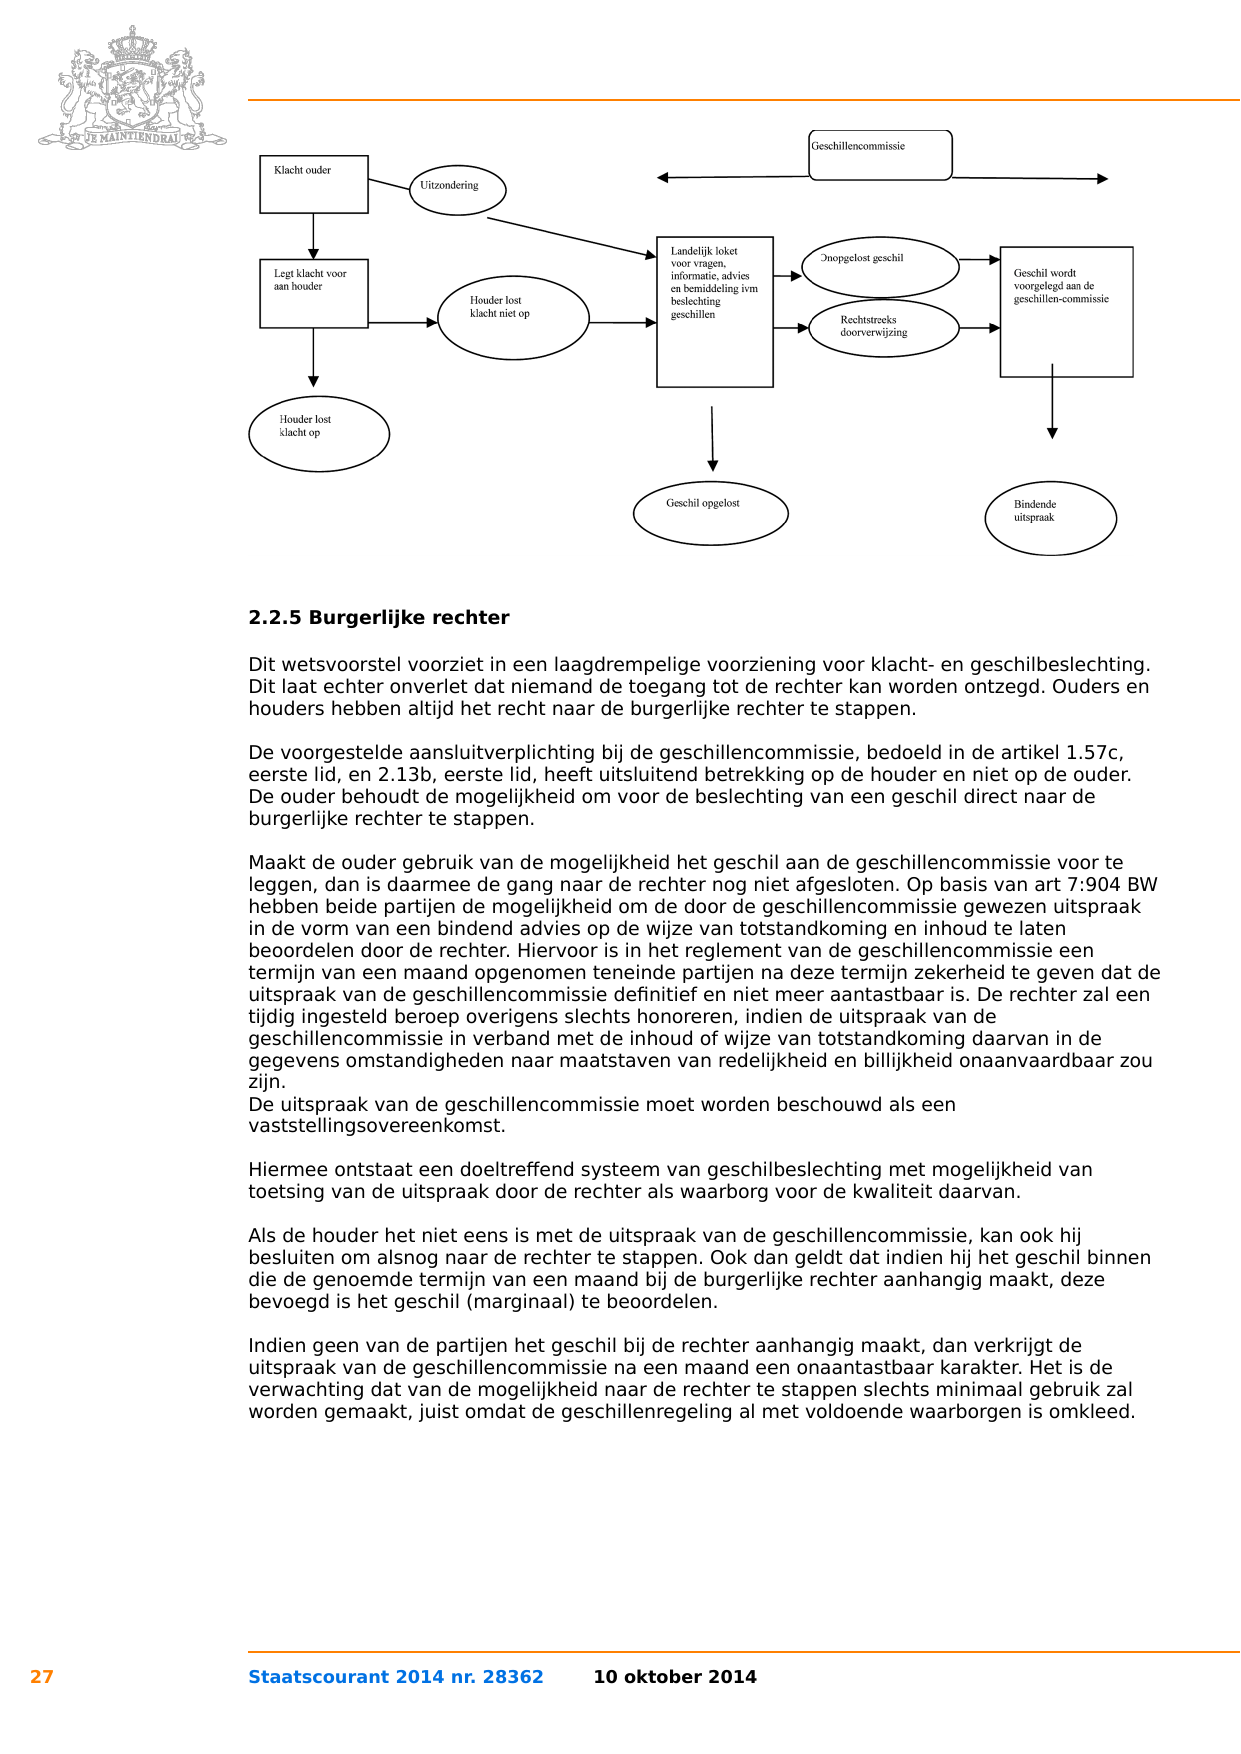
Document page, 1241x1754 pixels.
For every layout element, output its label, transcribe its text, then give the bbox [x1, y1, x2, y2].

text De voorgestelde aansluitverplichting bij de geschillencommissie, bedoeld in de artikel 1.57c, eerste lid, en 2.13b, eerste lid, heeft uitsluitend betrekking op de houder en niet op de ouder. De ouder behoudt de mogelijkheid om voor de beslechting van een geschil direct naar de burgerlijke rechter te stappen. [248, 742, 1163, 830]
picture [38, 25, 227, 150]
subtitle 2.2.5 Burgerlijke rechter [248, 607, 1163, 629]
text Maakt de ouder gebruik van de mogelijkheid het geschil aan de geschillencommissie voor te leggen, dan is daarmee de gang naar de rechter nog niet afgesloten. Op basis van art 7:904 BW hebben beide partijen de mogelijkheid om de door de geschillencommissie gewezen uitspraak in de vorm van een bindend advies op de wijze van totstandkoming en inhoud te laten beoordelen door de rechter. Hiervoor is in het reglement van de geschillencommissie een termijn van een maand opgenomen teneinde partijen na deze termijn zekerheid te geven dat de uitspraak van de geschillencommissie definitief en niet meer aantastbaar is. De rechter zal een tijdig ingesteld beroep overigens slechts honoreren, indien de uitspraak van de geschillencommissie in verband met de inhoud of wijze van totstandkoming daarvan in de gegevens omstandigheden naar maatstaven van redelijkheid en billijkheid onaanvaardbaar zou zijn. [248, 852, 1163, 1093]
text Hiermee ontstaat een doeltreffend systeem van geschilbeslechting met mogelijkheid van toetsing van de uitspraak door de rechter als waarborg voor de kwaliteit daarvan. [248, 1159, 1163, 1203]
text Indien geen van de partijen het geschil bij de rechter aanhangig maakt, dan verkrijgt de uitspraak van de geschillencommissie na een maand een onaantastbaar karakter. Het is de verwachting dat van de mogelijkheid naar de rechter te stappen slechts minimaal gebruik zal worden gemaakt, juist omdat de geschillenregeling al met voldoende waarborgen is omkleed. [248, 1335, 1163, 1423]
text De uitspraak van de geschillencommissie moet worden beschouwd als een vaststellingsovereenkomst. [248, 1093, 1163, 1137]
text Dit wetsvoorstel voorziet in een laagdrempelige voorziening voor klacht- en geschilbeslechting. Dit laat echter onverlet dat niemand de toegang tot de rechter kan worden ontzegd. Ouders en houders hebben altijd het recht naar de burgerlijke rechter te stappen. [248, 654, 1163, 720]
picture [248, 130, 1134, 556]
text Als de houder het niet eens is met de uitspraak van de geschillencommissie, kan ook hij besluiten om alsnog naar de rechter te stappen. Ook dan geldt dat indien hij het geschil binnen die de genoemde termijn van een maand bij de burgerlijke rechter aanhangig maakt, deze bevoegd is het geschil (marginaal) te beoordelen. [248, 1225, 1163, 1313]
